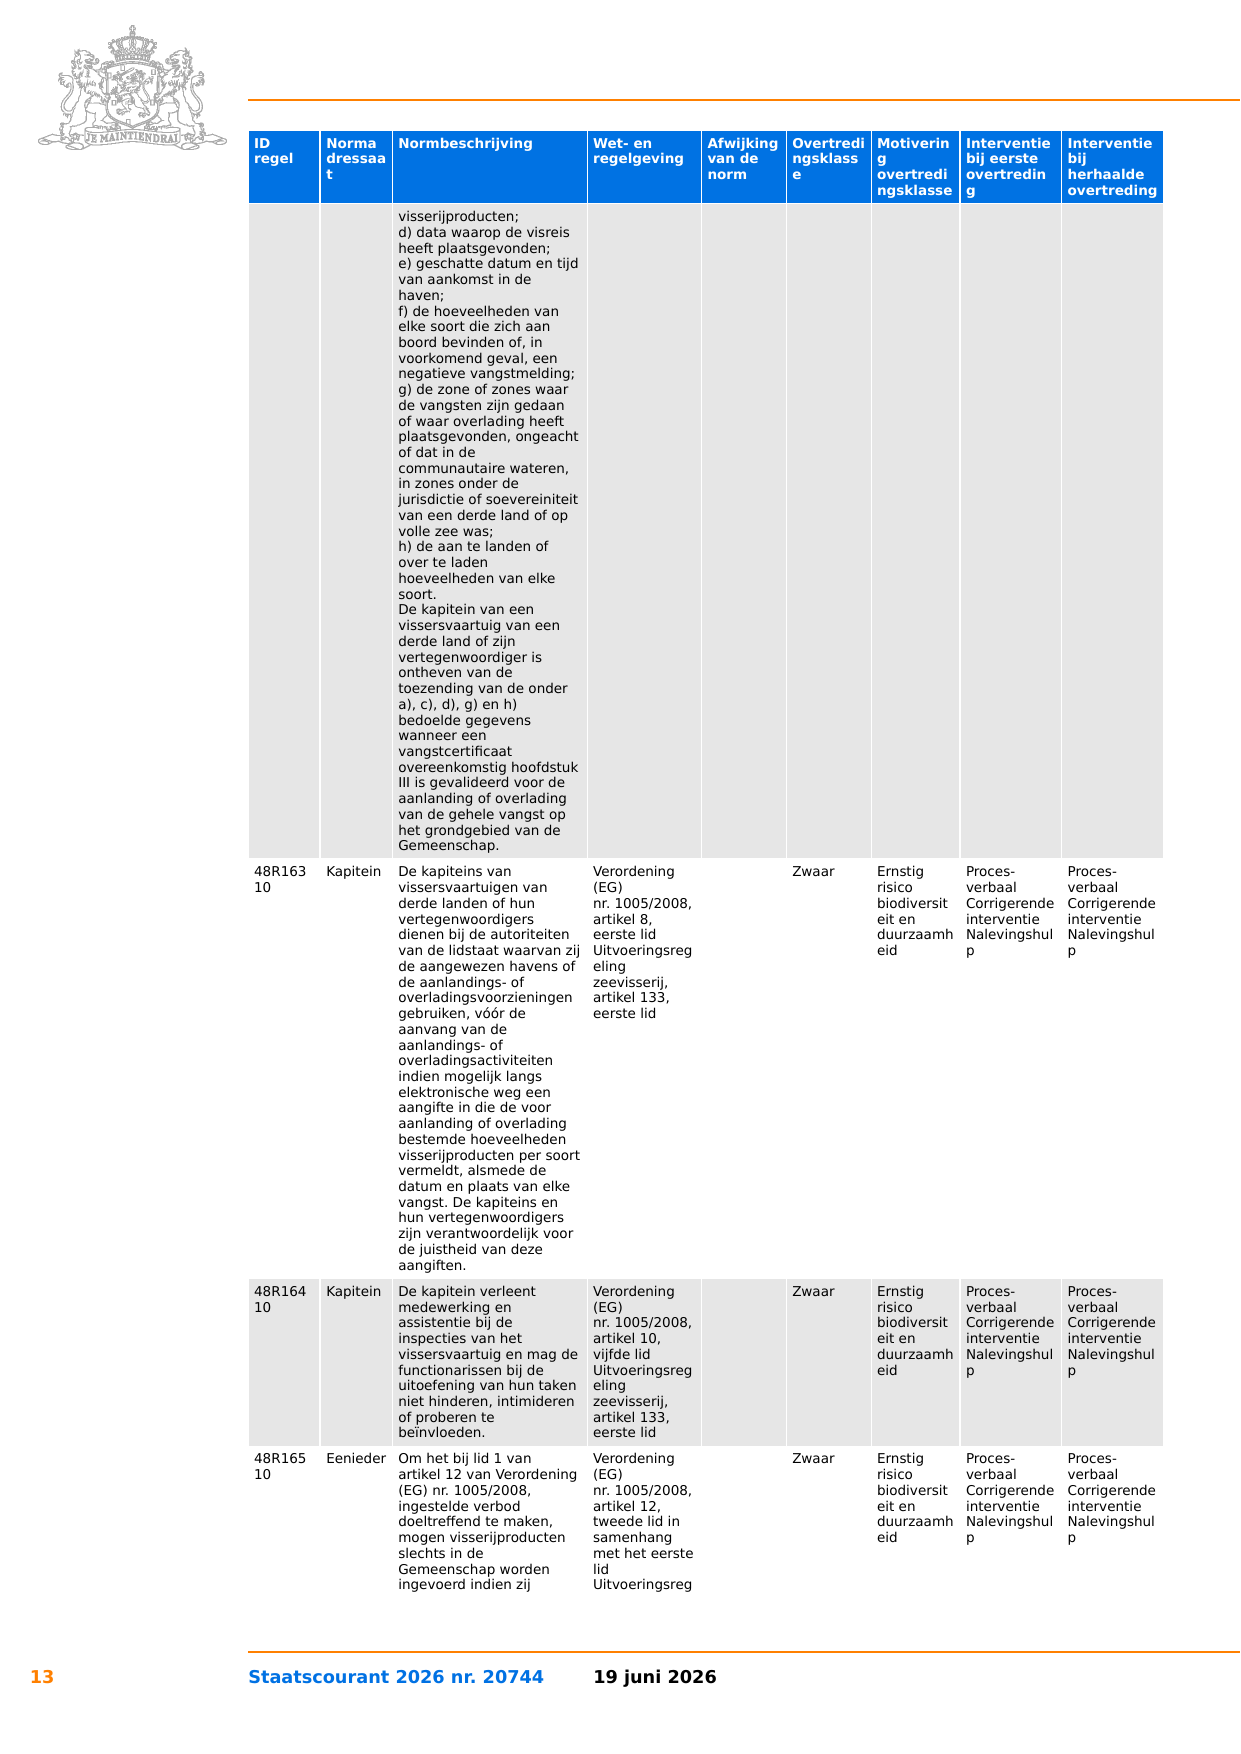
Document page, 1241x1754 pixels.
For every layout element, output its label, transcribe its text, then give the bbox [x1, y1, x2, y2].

table_cell Proces-verbaal Corrigerende interventie Nalevingshulp [961, 860, 1061, 1278]
table_cell [702, 1279, 786, 1446]
table_cell Kapitein [321, 860, 392, 1278]
table_cell Verordening (EG) nr. 1005/2008, artikel 12, tweede lid in samenhang met het eerste lid Uitvoeringsreg [588, 1447, 701, 1598]
table_cell Proces-verbaal Corrigerende interventie Nalevingshulp [1062, 1279, 1163, 1446]
table_cell De kapitein verleent medewerking en assistentie bij de inspecties van het vissersvaartuig en mag de functionarissen bij de uitoefening van hun taken niet hinderen, intimideren of proberen te beïnvloeden. [393, 1279, 587, 1446]
table_cell Zwaar [787, 1447, 871, 1598]
table_cell [702, 860, 786, 1278]
table_cell Proces-verbaal Corrigerende interventie Nalevingshulp [1062, 860, 1163, 1278]
table_cell [787, 204, 871, 858]
table_header Interventie bij eerste overtreding [961, 131, 1061, 203]
table_cell [1062, 204, 1163, 858]
table_cell [249, 204, 319, 858]
table_cell [872, 204, 959, 858]
table_header Normadressaat [321, 131, 392, 203]
table_cell [588, 204, 701, 858]
table_cell Verordening (EG) nr. 1005/2008, artikel 10, vijfde lid Uitvoeringsregeling zeevisserij, artikel 133, eerste lid [588, 1279, 701, 1446]
table_cell De kapiteins van vissersvaartuigen van derde landen of hun vertegenwoordigers dienen bij de autoriteiten van de lidstaat waarvan zij de aangewezen havens of de aanlandings- of overladingsvoorzieningen gebruiken, vóór de aanvang van de aanlandings- of overladingsactiviteiten indien mogelijk langs elektronische weg een aangifte in die de voor aanlanding of overlading bestemde hoeveelheden visserijproducten per soort vermeldt, alsmede de datum en plaats van elke vangst. De kapiteins en hun vertegenwoordigers zijn verantwoordelijk voor de juistheid van deze aangiften. [393, 860, 587, 1278]
table_header Normbeschrijving [393, 131, 587, 203]
table_header Overtredingsklasse [787, 131, 871, 203]
table_cell Eenieder [321, 1447, 392, 1598]
table_cell Ernstig risico biodiversiteit en duurzaamheid [872, 860, 959, 1278]
table_cell [702, 1447, 786, 1598]
table_cell Kapitein [321, 1279, 392, 1446]
table_cell Ernstig risico biodiversiteit en duurzaamheid [872, 1447, 959, 1598]
table_cell 48R16310 [249, 860, 319, 1278]
table_cell Proces-verbaal Corrigerende interventie Nalevingshulp [961, 1447, 1061, 1598]
table_cell visserijproducten; d) data waarop de visreis heeft plaatsgevonden; e) geschatte datum en tijd van aankomst in de haven; f) de hoeveelheden van elke soort die zich aan boord bevinden of, in voorkomend geval, een negatieve vangstmelding; g) de zone of zones waar de vangsten zijn gedaan of waar overlading heeft plaatsgevonden, ongeacht of dat in de communautaire wateren, in zones onder de jurisdictie of soevereiniteit van een derde land of op volle zee was; h) de aan te landen of over te laden hoeveelheden van elke soort. De kapitein van een vissersvaartuig van een derde land of zijn vertegenwoordiger is ontheven van de toezending van de onder a), c), d), g) en h) bedoelde gegevens wanneer een vangstcertificaat overeenkomstig hoofdstuk III is gevalideerd voor de aanlanding of overlading van de gehele vangst op het grondgebied van de Gemeenschap. [393, 204, 587, 858]
table_cell [961, 204, 1061, 858]
table_header ID regel [249, 131, 319, 203]
table_cell Om het bij lid 1 van artikel 12 van Verordening (EG) nr. 1005/2008, ingestelde verbod doeltreffend te maken, mogen visserijproducten slechts in de Gemeenschap worden ingevoerd indien zij [393, 1447, 587, 1598]
table_header Interventie bij herhaalde overtreding [1062, 131, 1163, 203]
table_cell Zwaar [787, 1279, 871, 1446]
table_cell 48R16510 [249, 1447, 319, 1598]
table_header Motivering overtredingsklasse [872, 131, 959, 203]
table_cell [702, 204, 786, 858]
table_cell Proces-verbaal Corrigerende interventie Nalevingshulp [961, 1279, 1061, 1446]
table_cell 48R16410 [249, 1279, 319, 1446]
table_cell Verordening (EG) nr. 1005/2008, artikel 8, eerste lid Uitvoeringsregeling zeevisserij, artikel 133, eerste lid [588, 860, 701, 1278]
table_header Afwijking van de norm [702, 131, 786, 203]
table_cell Zwaar [787, 860, 871, 1278]
table_cell Proces-verbaal Corrigerende interventie Nalevingshulp [1062, 1447, 1163, 1598]
table_header Wet- en regelgeving [588, 131, 701, 203]
picture [38, 25, 227, 150]
table_cell [321, 204, 392, 858]
table_cell Ernstig risico biodiversiteit en duurzaamheid [872, 1279, 959, 1446]
